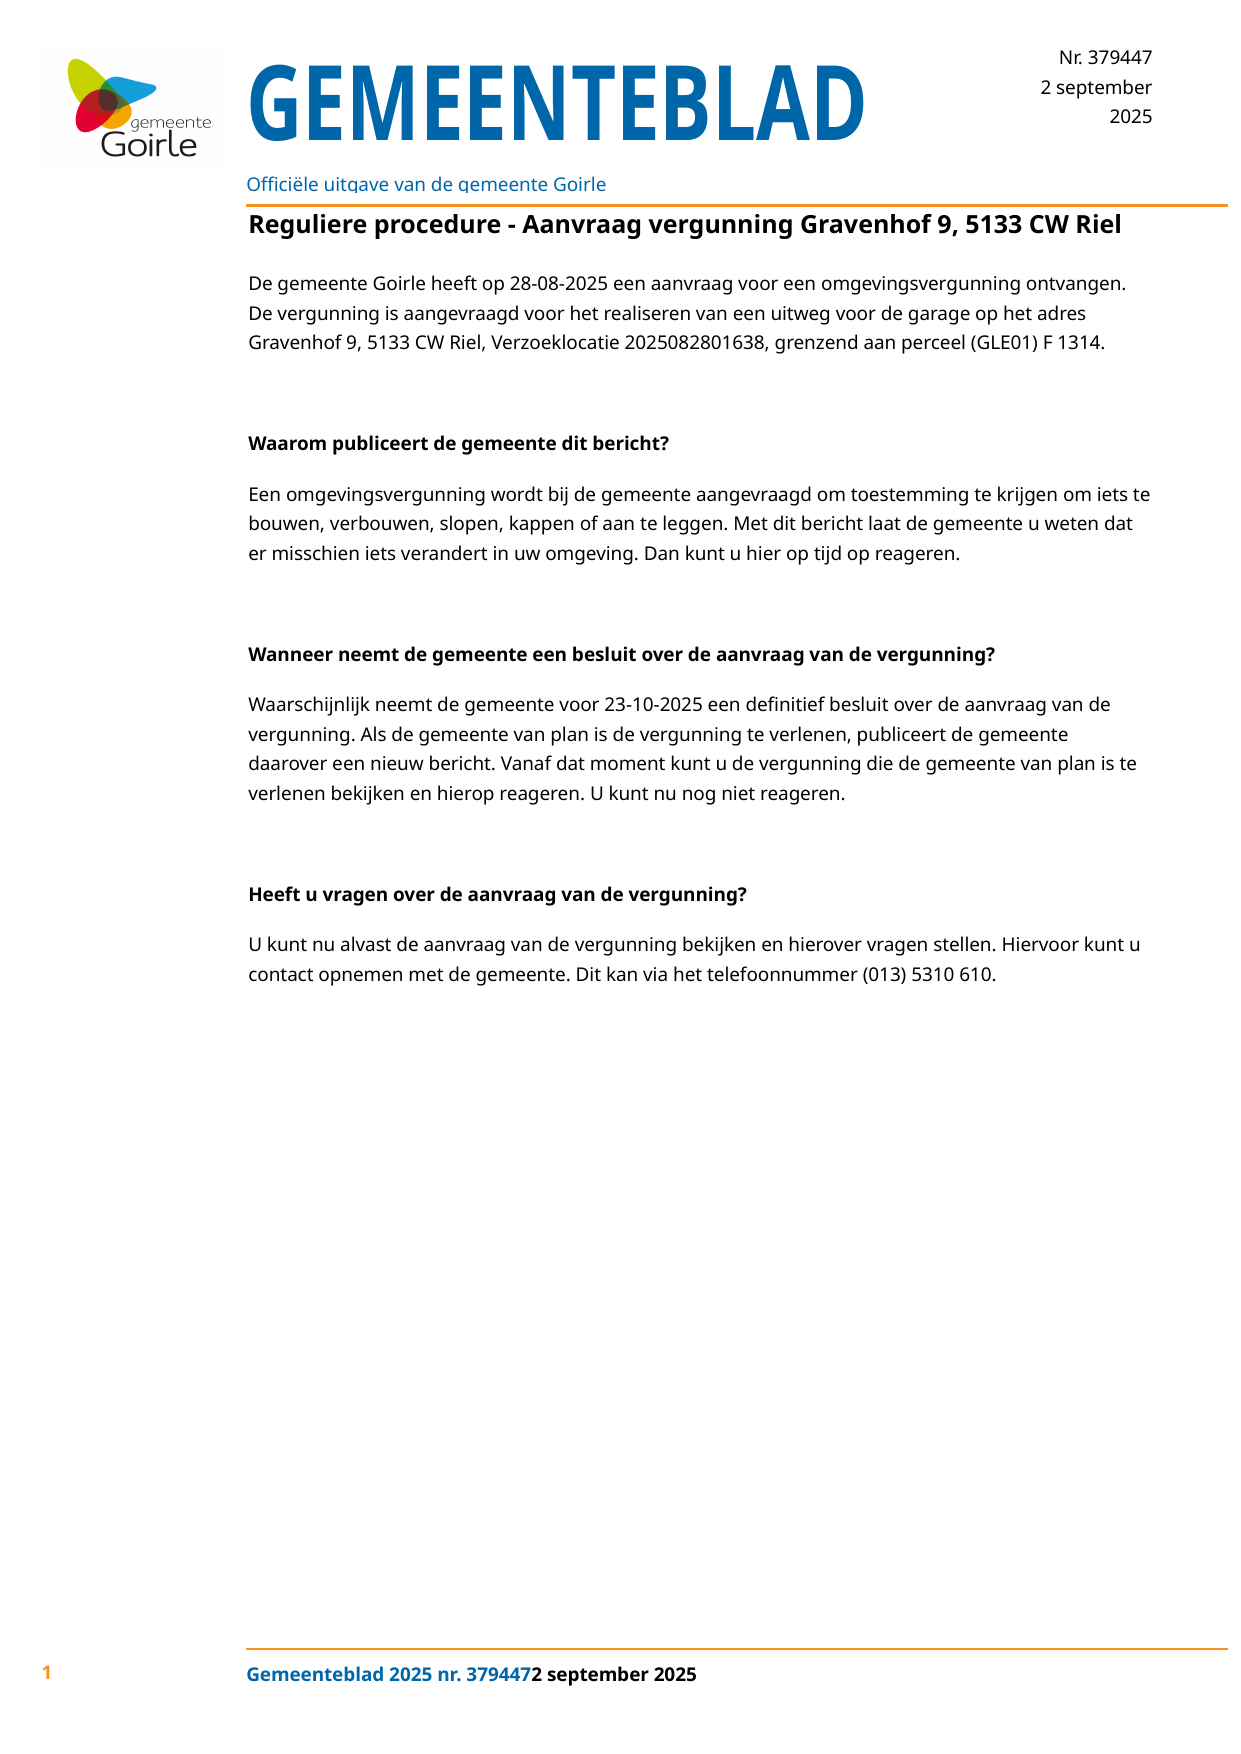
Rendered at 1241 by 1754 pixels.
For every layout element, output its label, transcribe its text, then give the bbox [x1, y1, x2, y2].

text Waarom publiceert de gemeente dit bericht? [248, 430, 1152, 456]
text Waarschijnlijk neemt de gemeente voor 23-10-2025 een definitief besluit over de aanvraag van de vergunning. Als de gemeente van plan is de vergunning te verlenen, publiceert de gemeente daarover een nieuw bericht. Vanaf dat moment kunt u de vergunning die de gemeente van plan is te verlenen bekijken en hierop reageren. U kunt nu nog niet reageren. [248, 691, 1152, 806]
text U kunt nu alvast de aanvraag van de vergunning bekijken en hierover vragen stellen. Hiervoor kunt u contact opnemen met de gemeente. Dit kan via het telefoonnummer (013) 5310 610. [248, 931, 1152, 986]
picture [41, 47, 231, 172]
text Heeft u vragen over de aanvraag van de vergunning? [248, 881, 1152, 906]
text Een omgevingsvergunning wordt bij de gemeente aangevraagd om toestemming te krijgen om iets te bouwen, verbouwen, slopen, kappen of aan te leggen. Met dit bericht laat de gemeente u weten dat er misschien iets verandert in uw omgeving. Dan kunt u hier op tijd op reageren. [248, 481, 1152, 566]
text Wanneer neemt de gemeente een besluit over de aanvraag van de vergunning? [248, 641, 1152, 666]
text Reguliere procedure - Aanvraag vergunning Gravenhof 9, 5133 CW Riel [248, 207, 1152, 241]
text De gemeente Goirle heeft op 28-08-2025 een aanvraag voor een omgevingsvergunning ontvangen. De vergunning is aangevraagd voor het realiseren van een uitweg voor de garage op het adres Gravenhof 9, 5133 CW Riel, Verzoeklocatie 2025082801638, grenzend aan perceel (GLE01) F 1314. [248, 270, 1152, 355]
